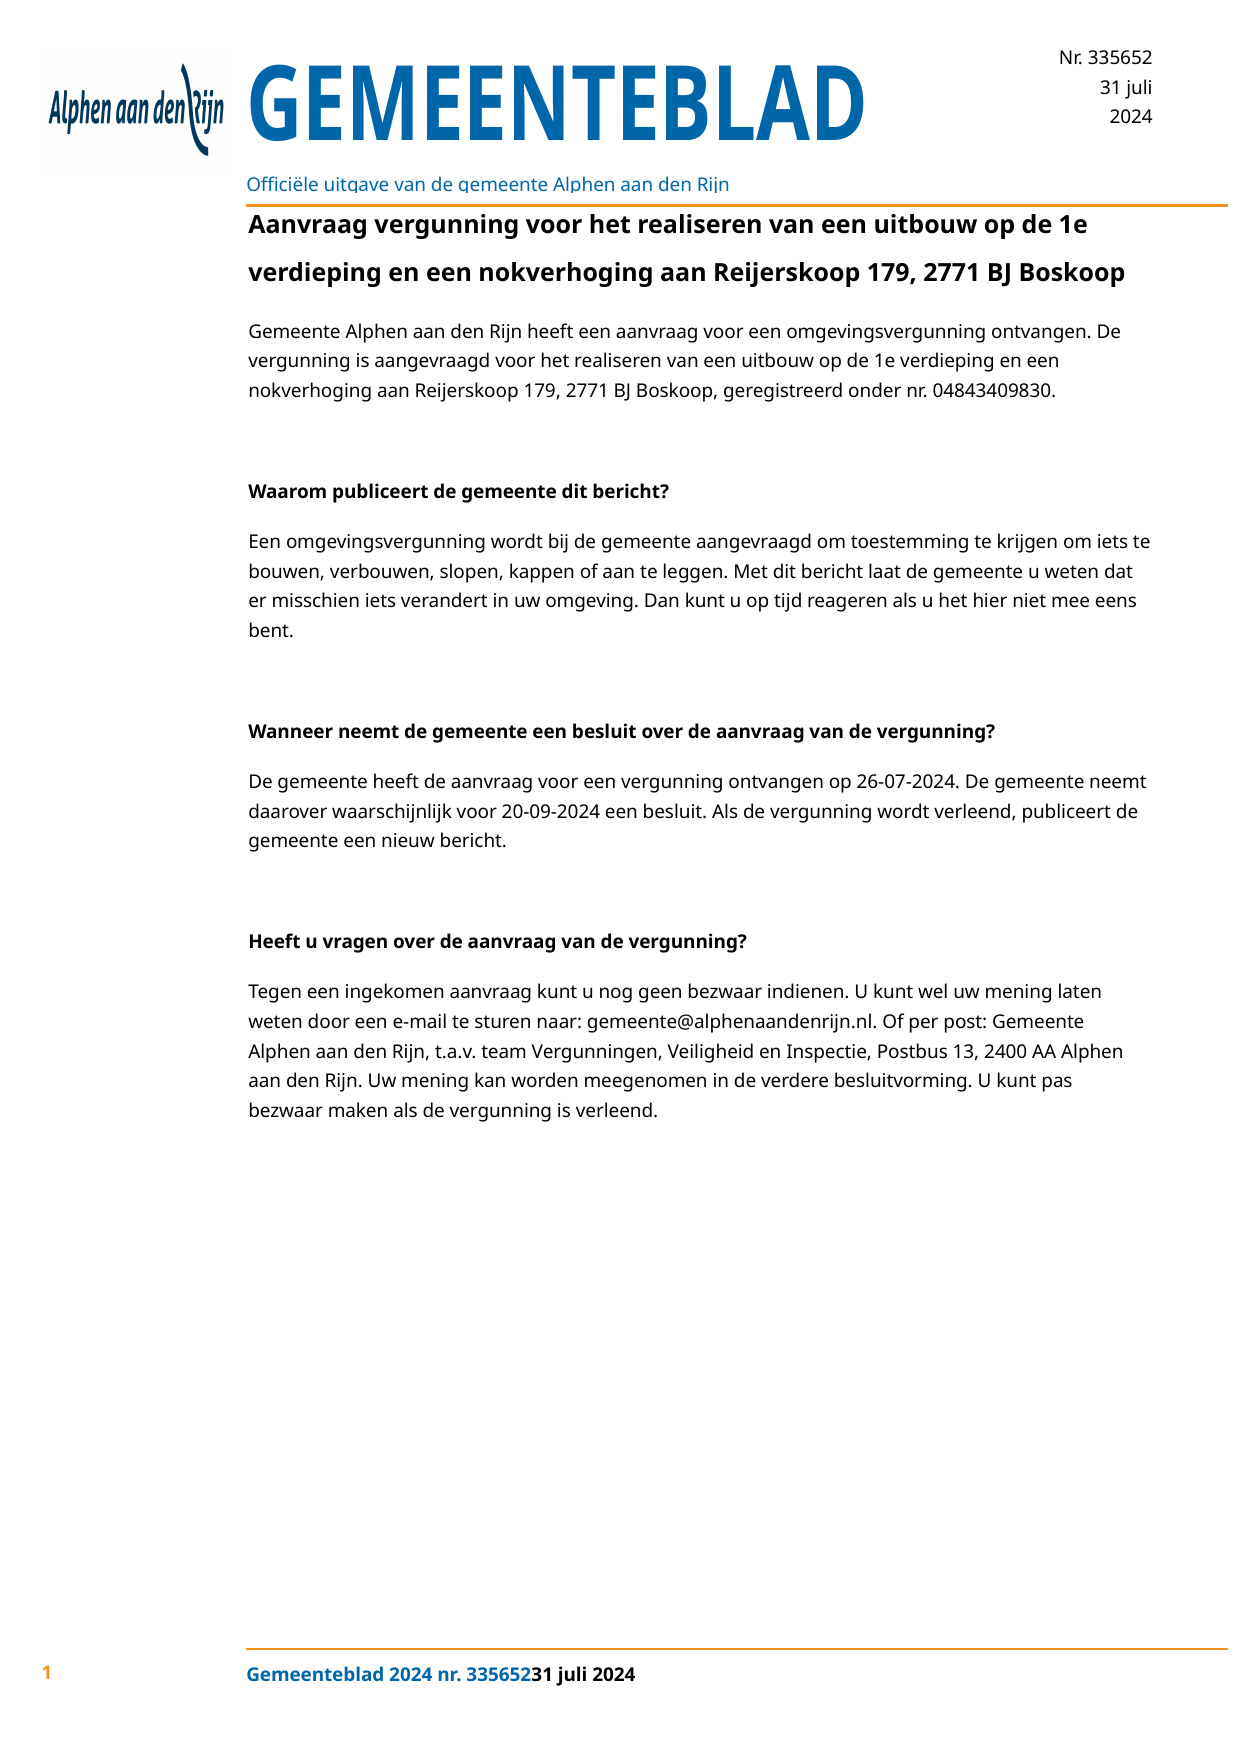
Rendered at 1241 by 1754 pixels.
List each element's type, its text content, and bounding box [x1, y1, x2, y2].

text Waarom publiceert de gemeente dit bericht? [248, 478, 1152, 504]
text De gemeente heeft de aanvraag voor een vergunning ontvangen op 26-07-2024. De gemeente neemt daarover waarschijnlijk voor 20-09-2024 een besluit. Als de vergunning wordt verleend, publiceert de gemeente een nieuw bericht. [248, 768, 1152, 853]
picture [41, 47, 231, 172]
text Heeft u vragen over de aanvraag van de vergunning? [248, 928, 1152, 954]
text Wanneer neemt de gemeente een besluit over de aanvraag van de vergunning? [248, 718, 1152, 744]
text Tegen een ingekomen aanvraag kunt u nog geen bezwaar indienen. U kunt wel uw mening laten weten door een e-mail te sturen naar: gemeente@alphenaandenrijn.nl. Of per post: Gemeente Alphen aan den Rijn, t.a.v. team Vergunningen, Veiligheid en Inspectie, Postbus 13, 2400 AA Alphen aan den Rijn. Uw mening kan worden meegenomen in de verdere besluitvorming. U kunt pas bezwaar maken als de vergunning is verleend. [248, 979, 1152, 1123]
text Gemeente Alphen aan den Rijn heeft een aanvraag voor een omgevingsvergunning ontvangen. De vergunning is aangevraagd voor het realiseren van een uitbouw op de 1e verdieping en een nokverhoging aan Reijerskoop 179, 2771 BJ Boskoop, geregistreerd onder nr. 04843409830. [248, 318, 1152, 403]
text Een omgevingsvergunning wordt bij de gemeente aangevraagd om toestemming te krijgen om iets te bouwen, verbouwen, slopen, kappen of aan te leggen. Met dit bericht laat de gemeente u weten dat er misschien iets verandert in uw omgeving. Dan kunt u op tijd reageren als u het hier niet mee eens bent. [248, 528, 1152, 643]
text Aanvraag vergunning voor het realiseren van een uitbouw op de 1e verdieping en een nokverhoging aan Reijerskoop 179, 2771 BJ Boskoop [248, 207, 1152, 288]
